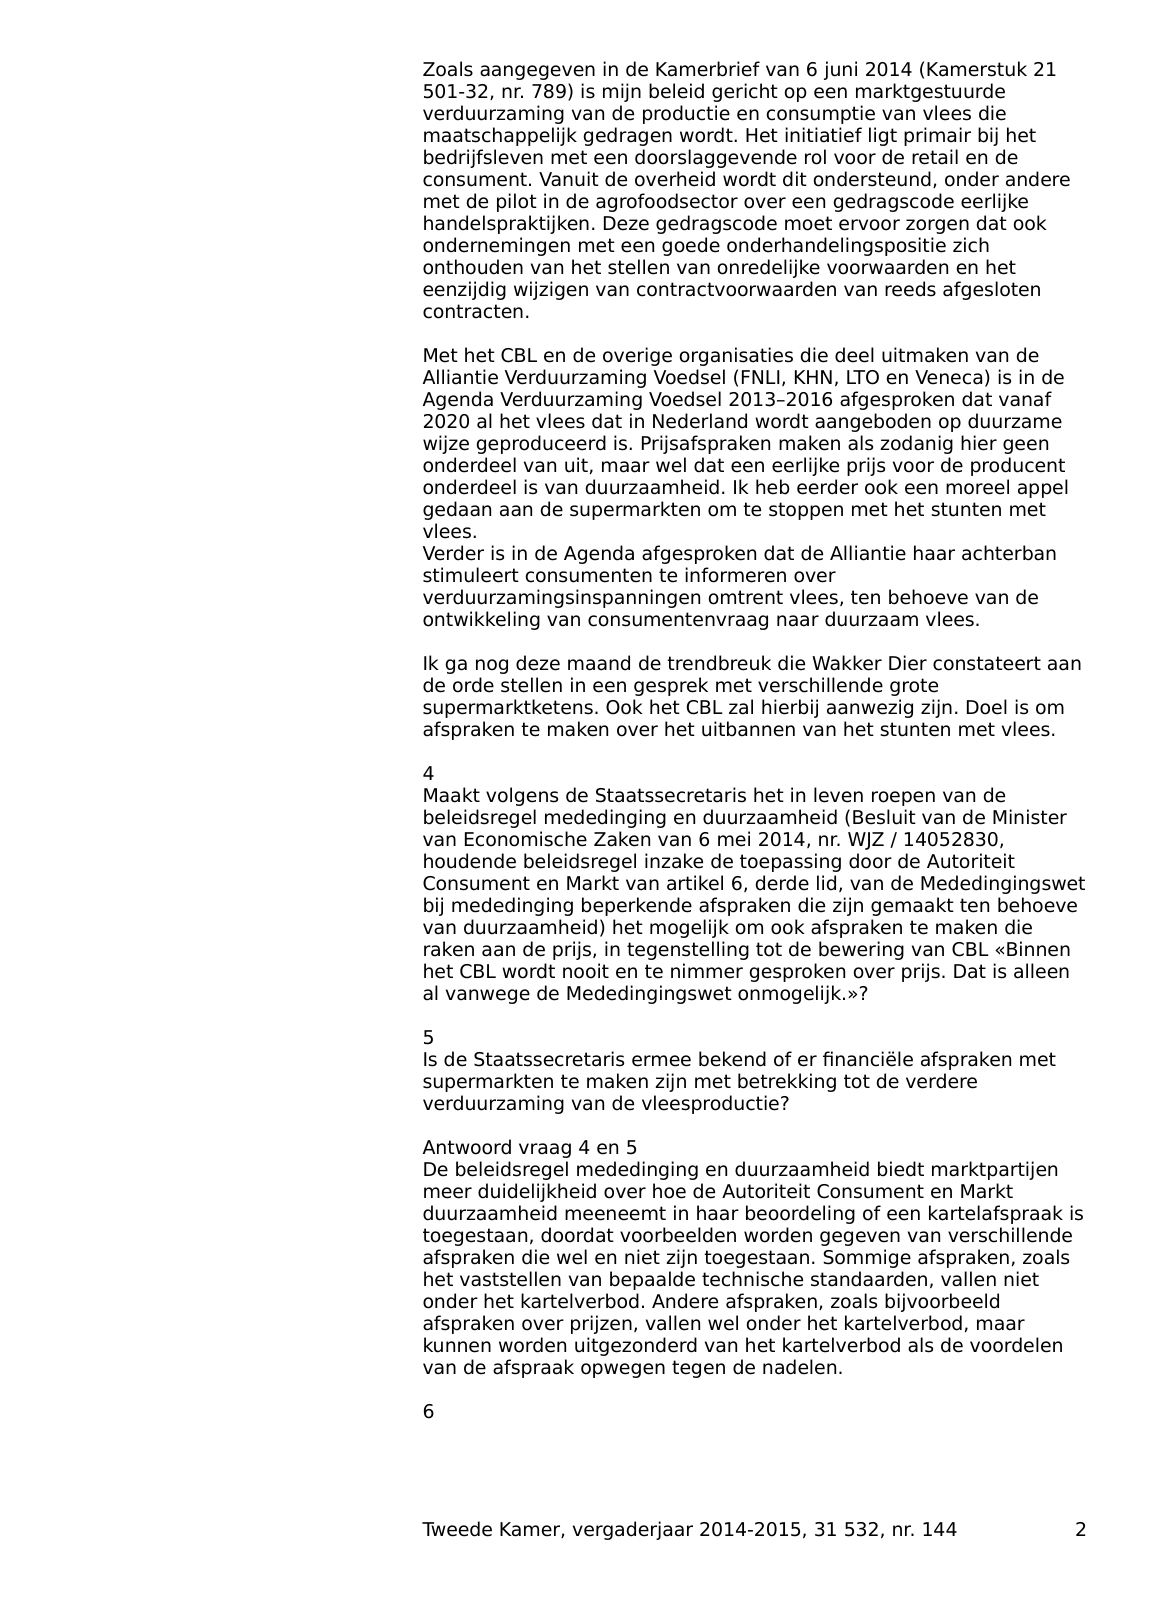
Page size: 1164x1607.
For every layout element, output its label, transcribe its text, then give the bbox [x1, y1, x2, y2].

text Met het CBL en de overige organisaties die deel uitmaken van de Alliantie Verduurzaming Voedsel (FNLI, KHN, LTO en Veneca) is in de Agenda Verduurzaming Voedsel 2013–2016 afgesproken dat vanaf 2020 al het vlees dat in Nederland wordt aangeboden op duurzame wijze geproduceerd is. Prijsafspraken maken als zodanig hier geen onderdeel van uit, maar wel dat een eerlijke prijs voor de producent onderdeel is van duurzaamheid. Ik heb eerder ook een moreel appel gedaan aan de supermarkten om te stoppen met het stunten met vlees. [422, 345, 1087, 543]
text Ik ga nog deze maand de trendbreuk die Wakker Dier constateert aan de orde stellen in een gesprek met verschillende grote supermarktketens. Ook het CBL zal hierbij aanwezig zijn. Doel is om afspraken te maken over het uitbannen van het stunten met vlees. [422, 653, 1087, 741]
text Maakt volgens de Staatssecretaris het in leven roepen van de beleidsregel mededinging en duurzaamheid (Besluit van de Minister van Economische Zaken van 6 mei 2014, nr. WJZ / 14052830, houdende beleidsregel inzake de toepassing door de Autoriteit Consument en Markt van artikel 6, derde lid, van de Mededingingswet bij mededinging beperkende afspraken die zijn gemaakt ten behoeve van duurzaamheid) het mogelijk om ook afspraken te maken die raken aan de prijs, in tegenstelling tot de bewering van CBL «Binnen het CBL wordt nooit en te nimmer gesproken over prijs. Dat is alleen al vanwege de Mededingingswet onmogelijk.»? [422, 785, 1087, 1005]
text 5 [422, 1027, 1087, 1049]
text Is de Staatssecretaris ermee bekend of er financiële afspraken met supermarkten te maken zijn met betrekking tot de verdere verduurzaming van de vleesproductie? [422, 1049, 1087, 1115]
text Zoals aangegeven in de Kamerbrief van 6 juni 2014 (Kamerstuk 21 501-32, nr. 789) is mijn beleid gericht op een marktgestuurde verduurzaming van de productie en consumptie van vlees die maatschappelijk gedragen wordt. Het initiatief ligt primair bij het bedrijfsleven met een doorslaggevende rol voor de retail en de consument. Vanuit de overheid wordt dit ondersteund, onder andere met de pilot in de agrofoodsector over een gedragscode eerlijke handelspraktijken. Deze gedragscode moet ervoor zorgen dat ook ondernemingen met een goede onderhandelingspositie zich onthouden van het stellen van onredelijke voorwaarden en het eenzijdig wijzigen van contractvoorwaarden van reeds afgesloten contracten. [422, 59, 1087, 323]
text De beleidsregel mededinging en duurzaamheid biedt marktpartijen meer duidelijkheid over hoe de Autoriteit Consument en Markt duurzaamheid meeneemt in haar beoordeling of een kartelafspraak is toegestaan, doordat voorbeelden worden gegeven van verschillende afspraken die wel en niet zijn toegestaan. Sommige afspraken, zoals het vaststellen van bepaalde technische standaarden, vallen niet onder het kartelverbod. Andere afspraken, zoals bijvoorbeeld afspraken over prijzen, vallen wel onder het kartelverbod, maar kunnen worden uitgezonderd van het kartelverbod als de voordelen van de afspraak opwegen tegen de nadelen. [422, 1159, 1087, 1379]
text 6 [422, 1401, 1087, 1423]
text 4 [422, 763, 1087, 785]
text Verder is in de Agenda afgesproken dat de Alliantie haar achterban stimuleert consumenten te informeren over verduurzamingsinspanningen omtrent vlees, ten behoeve van de ontwikkeling van consumentenvraag naar duurzaam vlees. [422, 543, 1087, 631]
text Antwoord vraag 4 en 5 [422, 1137, 1087, 1159]
